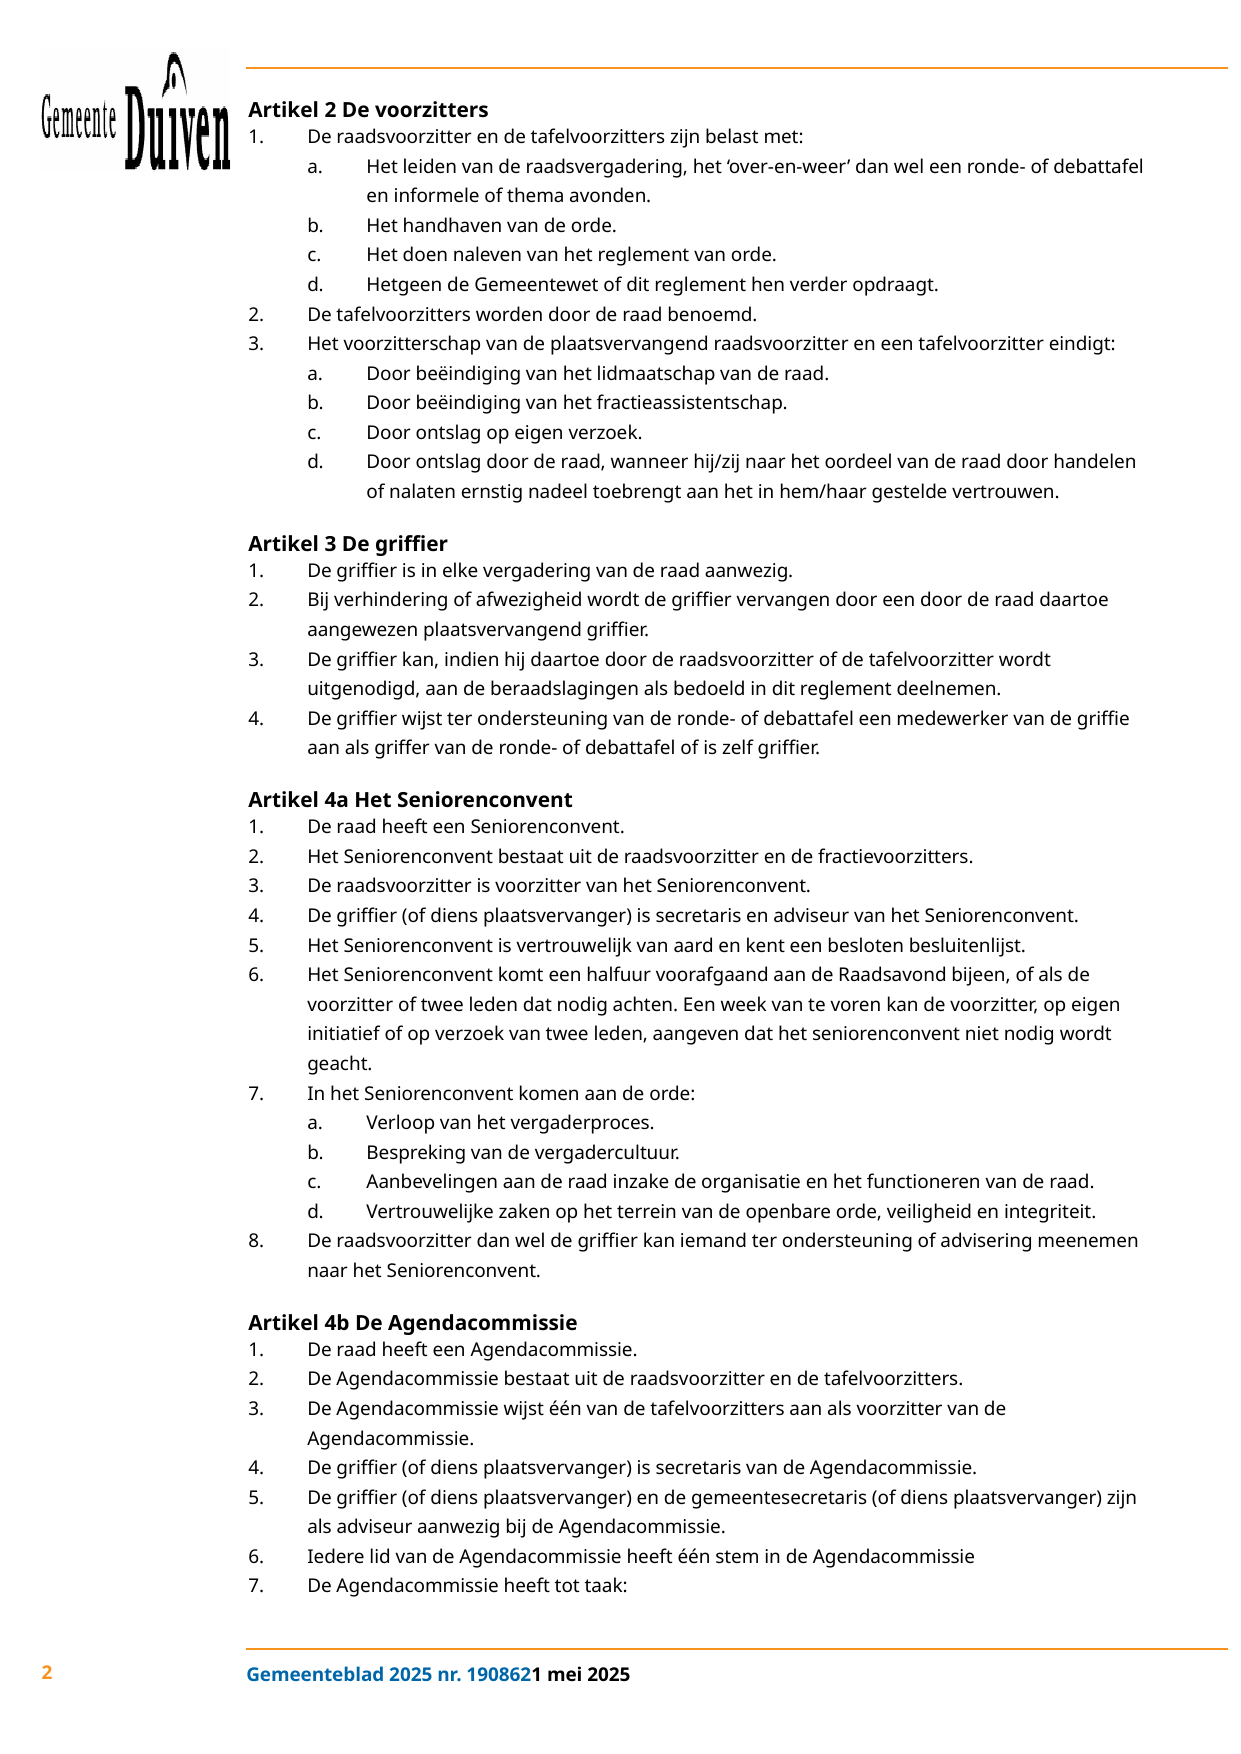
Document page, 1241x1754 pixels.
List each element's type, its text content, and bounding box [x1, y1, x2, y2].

list De tafelvoorzitters worden door de raad benoemd. [248, 301, 1152, 326]
list De Agendacommissie heeft tot taak: [248, 1573, 1152, 1598]
text Artikel 2 De voorzitters [248, 95, 1152, 123]
list Vertrouwelijke zaken op het terrein van de openbare orde, veiligheid en integriteit. [307, 1198, 1152, 1224]
list Verloop van het vergaderproces. [307, 1109, 1152, 1135]
picture [41, 47, 231, 172]
list Bij verhindering of afwezigheid wordt de griffier vervangen door een door de raad daartoe aangewezen plaatsvervangend griffier. [248, 587, 1152, 642]
list De griffier kan, indien hij daartoe door de raadsvoorzitter of de tafelvoorzitter wordt uitgenodigd, aan de beraadslagingen als bedoeld in dit reglement deelnemen. [248, 646, 1152, 701]
list Iedere lid van de Agendacommissie heeft één stem in de Agendacommissie [248, 1543, 1152, 1569]
list Het voorzitterschap van de plaatsvervangend raadsvoorzitter en een tafelvoorzitter eindigt: [248, 330, 1152, 356]
list Het Seniorenconvent bestaat uit de raadsvoorzitter en de fractievoorzitters. [248, 843, 1152, 869]
list Bespreking van de vergadercultuur. [307, 1139, 1152, 1164]
list Door ontslag door de raad, wanneer hij/zij naar het oordeel van de raad door handelen of nalaten ernstig nadeel toebrengt aan het in hem/haar gestelde vertrouwen. [307, 449, 1152, 504]
list Het handhaven van de orde. [307, 212, 1152, 238]
list De raad heeft een Seniorenconvent. [248, 813, 1152, 839]
list Door beëindiging van het lidmaatschap van de raad. [307, 360, 1152, 386]
list Het doen naleven van het reglement van orde. [307, 242, 1152, 267]
list De griffier wijst ter ondersteuning van de ronde- of debattafel een medewerker van de griffie aan als griffer van de ronde- of debattafel of is zelf griffier. [248, 705, 1152, 760]
list Het Seniorenconvent komt een halfuur voorafgaand aan de Raadsavond bijeen, of als de voorzitter of twee leden dat nodig achten. Een week van te voren kan de voorzitter, op eigen initiatief of op verzoek van twee leden, aangeven dat het seniorenconvent niet nodig wordt geacht. [248, 961, 1152, 1076]
list De griffier (of diens plaatsvervanger) en de gemeentesecretaris (of diens plaatsvervanger) zijn als adviseur aanwezig bij de Agendacommissie. [248, 1484, 1152, 1539]
list De Agendacommissie wijst één van de tafelvoorzitters aan als voorzitter van de Agendacommissie. [248, 1395, 1152, 1451]
list Hetgeen de Gemeentewet of dit reglement hen verder opdraagt. [307, 271, 1152, 297]
list Het Seniorenconvent is vertrouwelijk van aard en kent een besloten besluitenlijst. [248, 932, 1152, 957]
list De griffier (of diens plaatsvervanger) is secretaris van de Agendacommissie. [248, 1454, 1152, 1480]
list De raadsvoorzitter is voorzitter van het Seniorenconvent. [248, 873, 1152, 898]
list De griffier (of diens plaatsvervanger) is secretaris en adviseur van het Seniorenconvent. [248, 902, 1152, 928]
text Artikel 4b De Agendacommissie [248, 1308, 1152, 1336]
list Aanbevelingen aan de raad inzake de organisatie en het functioneren van de raad. [307, 1168, 1152, 1194]
list De raad heeft een Agendacommissie. [248, 1336, 1152, 1362]
list In het Seniorenconvent komen aan de orde: [248, 1080, 1152, 1105]
list De raadsvoorzitter en de tafelvoorzitters zijn belast met: [248, 123, 1152, 149]
list De griffier is in elke vergadering van de raad aanwezig. [248, 557, 1152, 583]
list Het leiden van de raadsvergadering, het ‘over-en-weer’ dan wel een ronde- of debattafel en informele of thema avonden. [307, 153, 1152, 208]
list De Agendacommissie bestaat uit de raadsvoorzitter en de tafelvoorzitters. [248, 1366, 1152, 1391]
list Door ontslag op eigen verzoek. [307, 419, 1152, 445]
list Door beëindiging van het fractieassistentschap. [307, 389, 1152, 415]
text Artikel 3 De griffier [248, 529, 1152, 557]
text Artikel 4a Het Seniorenconvent [248, 785, 1152, 813]
list De raadsvoorzitter dan wel de griffier kan iemand ter ondersteuning of advisering meenemen naar het Seniorenconvent. [248, 1228, 1152, 1283]
